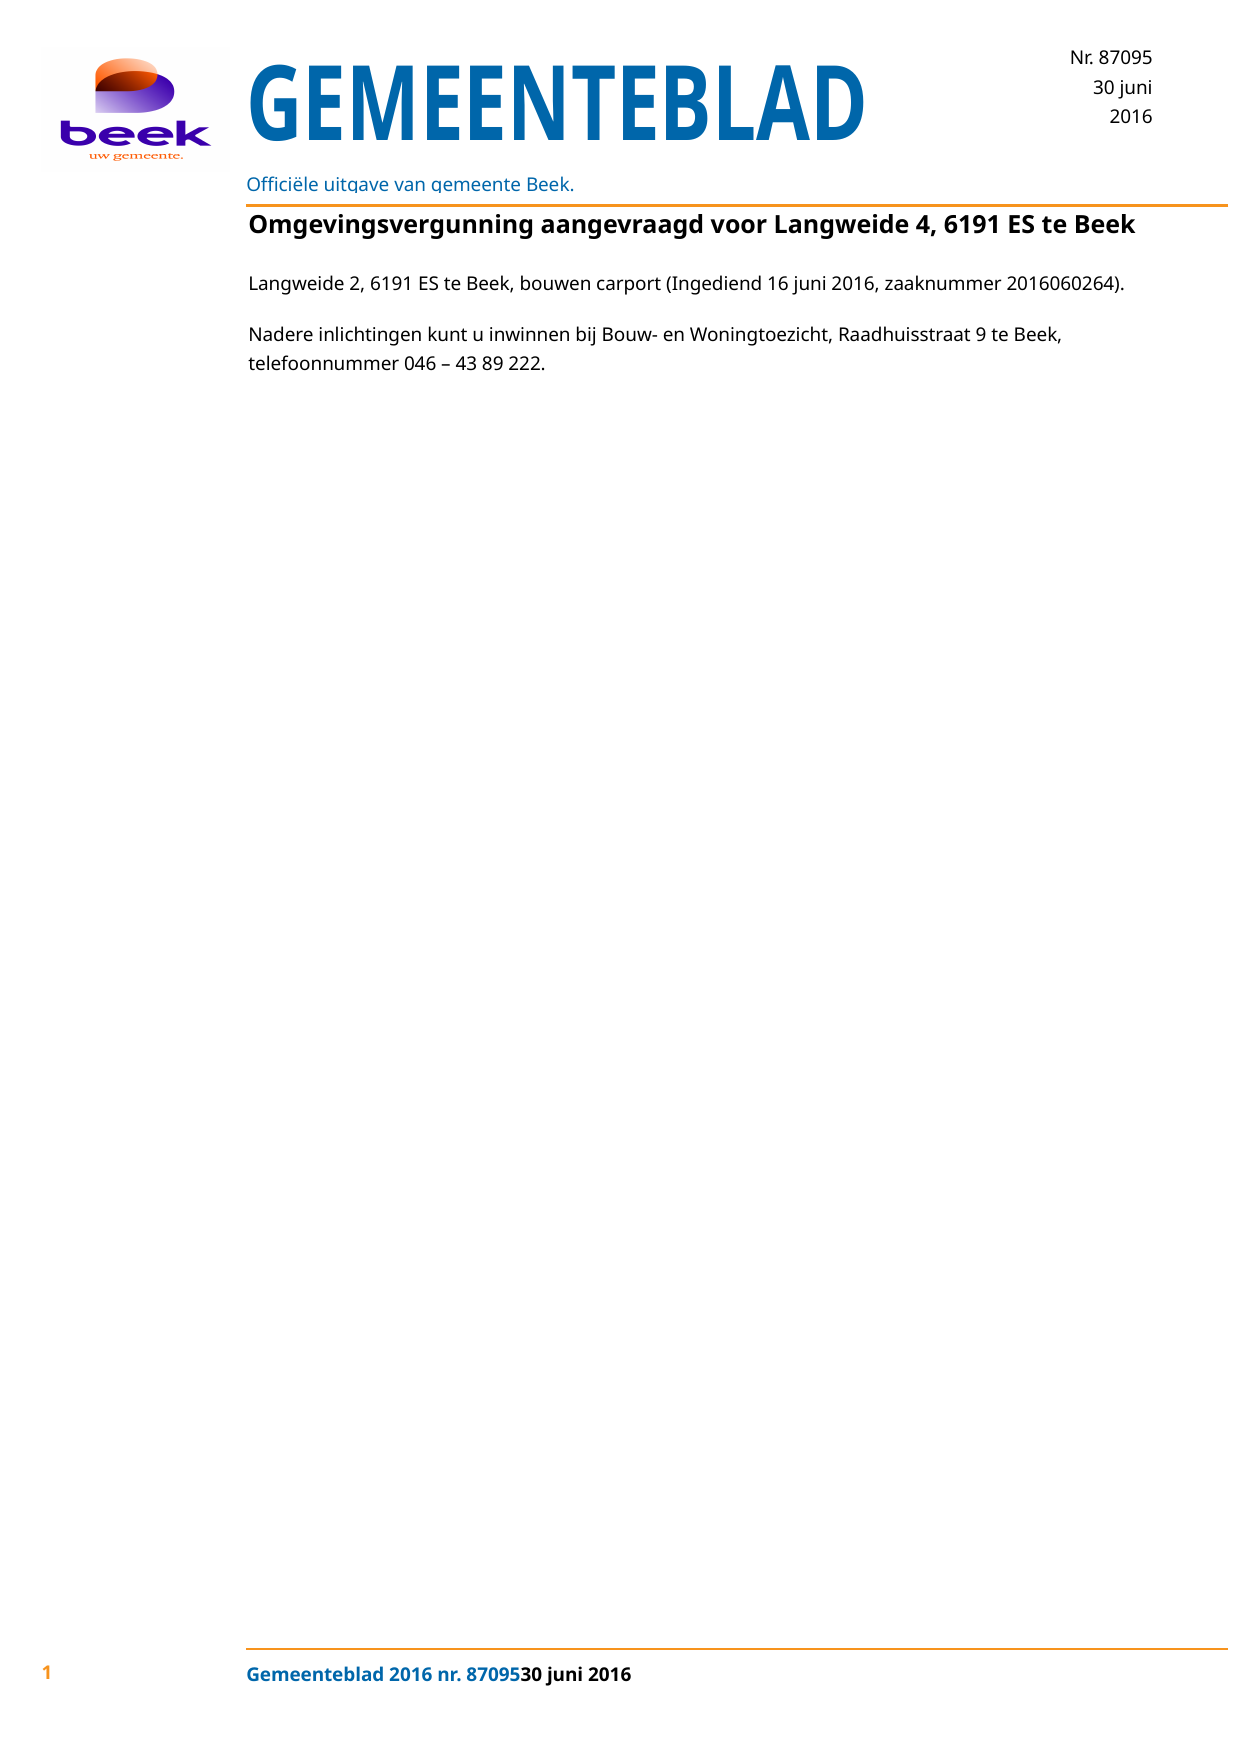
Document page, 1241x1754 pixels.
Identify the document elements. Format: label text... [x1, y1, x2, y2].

text Nadere inlichtingen kunt u inwinnen bij Bouw- en Woningtoezicht, Raadhuisstraat 9 te Beek, telefoonnummer 046 – 43 89 222. [248, 321, 1152, 376]
text Langweide 2, 6191 ES te Beek, bouwen carport (Ingediend 16 juni 2016, zaaknummer 2016060264). [248, 270, 1152, 296]
picture [41, 47, 231, 172]
text Omgevingsvergunning aangevraagd voor Langweide 4, 6191 ES te Beek [248, 207, 1152, 241]
